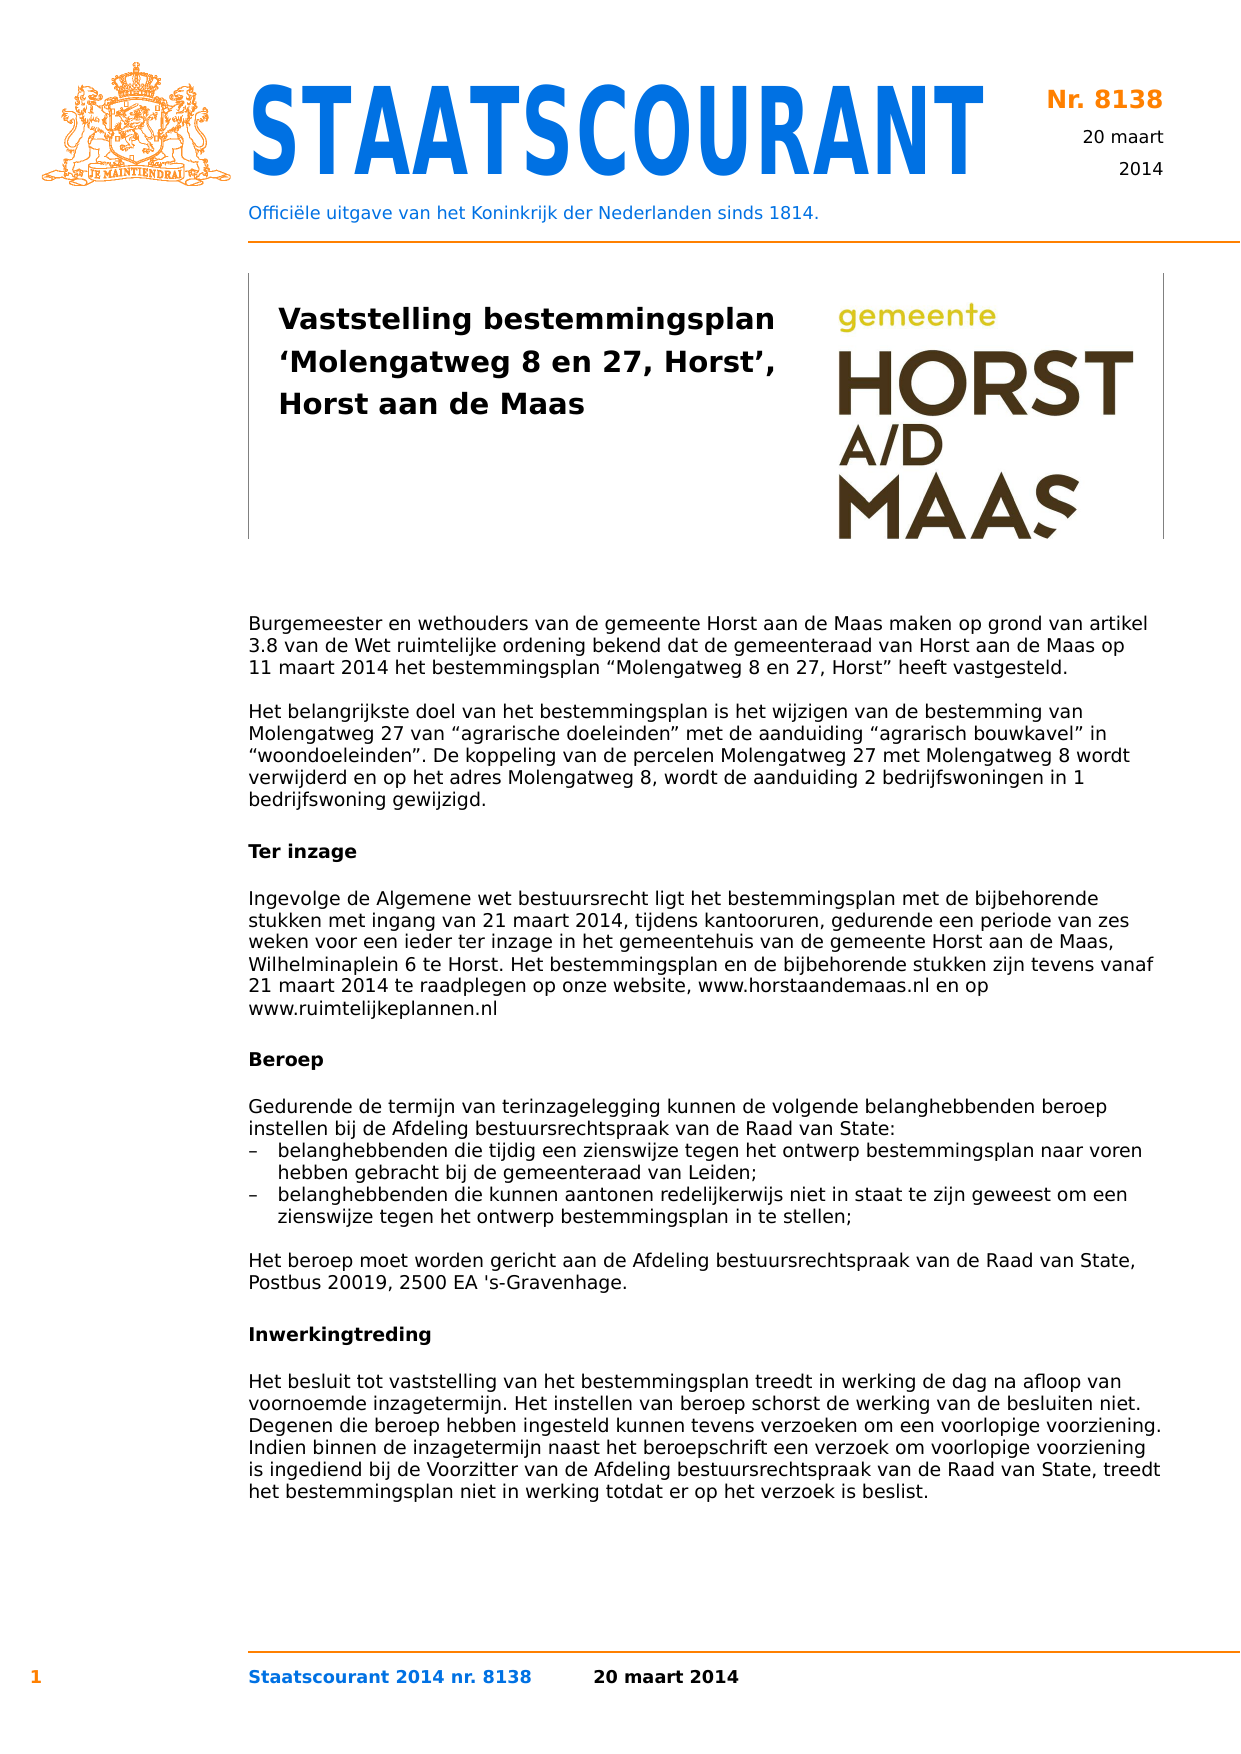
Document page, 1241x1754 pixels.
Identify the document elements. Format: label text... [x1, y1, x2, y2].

table_header STAATSCOURANT [248, 62, 998, 203]
table_cell 2014 [998, 153, 1240, 203]
text Het beroep moet worden gericht aan de Afdeling bestuursrechtspraak van de Raad van State, Postbus 20019, 2500 EA 's-Gravenhage. [248, 1250, 1163, 1294]
table_cell Officiële uitgave van het Koninkrijk der Nederlanden sinds 1814. [248, 203, 1240, 241]
text Het besluit tot vaststelling van het bestemmingsplan treedt in werking de dag na afloop van voornoemde inzagetermijn. Het instellen van beroep schorst de werking van de besluiten niet. Degenen die beroep hebben ingesteld kunnen tevens verzoeken om een voorlopige voorziening. Indien binnen de inzagetermijn naast het beroepschrift een verzoek om voorlopige voorziening is ingediend bij de Voorzitter van de Afdeling bestuursrechtspraak van de Raad van State, treedt het bestemmingsplan niet in werking totdat er op het verzoek is beslist. [248, 1371, 1163, 1503]
text – belanghebbenden die kunnen aantonen redelijkerwijs niet in staat te zijn geweest om een zienswijze tegen het ontwerp bestemmingsplan in te stellen; [248, 1184, 1163, 1228]
picture [838, 302, 1134, 539]
text Het belangrijkste doel van het bestemmingsplan is het wijzigen van de bestemming van Molengatweg 27 van “agrarische doeleinden” met de aanduiding “agrarisch bouwkavel” in “woondoeleinden”. De koppeling van de percelen Molengatweg 27 met Molengatweg 8 wordt verwijderd en op het adres Molengatweg 8, wordt de aanduiding 2 bedrijfswoningen in 1 bedrijfswoning gewijzigd. [248, 701, 1163, 811]
table_cell 20 maart [998, 121, 1240, 153]
text Burgemeester en wethouders van de gemeente Horst aan de Maas maken op grond van artikel 3.8 van de Wet ruimtelijke ordening bekend dat de gemeenteraad van Horst aan de Maas op 11 maart 2014 het bestemmingsplan “Molengatweg 8 en 27, Horst” heeft vastgesteld. [248, 613, 1163, 679]
text Gedurende de termijn van terinzagelegging kunnen de volgende belanghebbenden beroep instellen bij de Afdeling bestuursrechtspraak van de Raad van State: [248, 1096, 1163, 1140]
text – belanghebbenden die tijdig een zienswijze tegen het ontwerp bestemmingsplan naar voren hebben gebracht bij de gemeenteraad van Leiden; [248, 1140, 1163, 1184]
table_header [25, 62, 248, 241]
text Ingevolge de Algemene wet bestuursrecht ligt het bestemmingsplan met de bijbehorende stukken met ingang van 21 maart 2014, tijdens kantooruren, gedurende een periode van zes weken voor een ieder ter inzage in het gemeentehuis van de gemeente Horst aan de Maas, Wilhelminaplein 6 te Horst. Het bestemmingsplan en de bijbehorende stukken zijn tevens vanaf 21 maart 2014 te raadplegen op onze website, www.horstaandemaas.nl en op www.ruimtelijkeplannen.nl [248, 887, 1163, 1019]
subtitle Beroep [248, 1049, 1163, 1071]
subtitle Inwerkingtreding [248, 1324, 1163, 1346]
table_header Nr. 8138 [998, 62, 1240, 121]
subtitle Vaststelling bestemmingsplan ‘Molengatweg 8 en 27, Horst’, Horst aan de Maas [249, 273, 1163, 539]
picture [41, 62, 231, 186]
subtitle Ter inzage [248, 841, 1163, 862]
